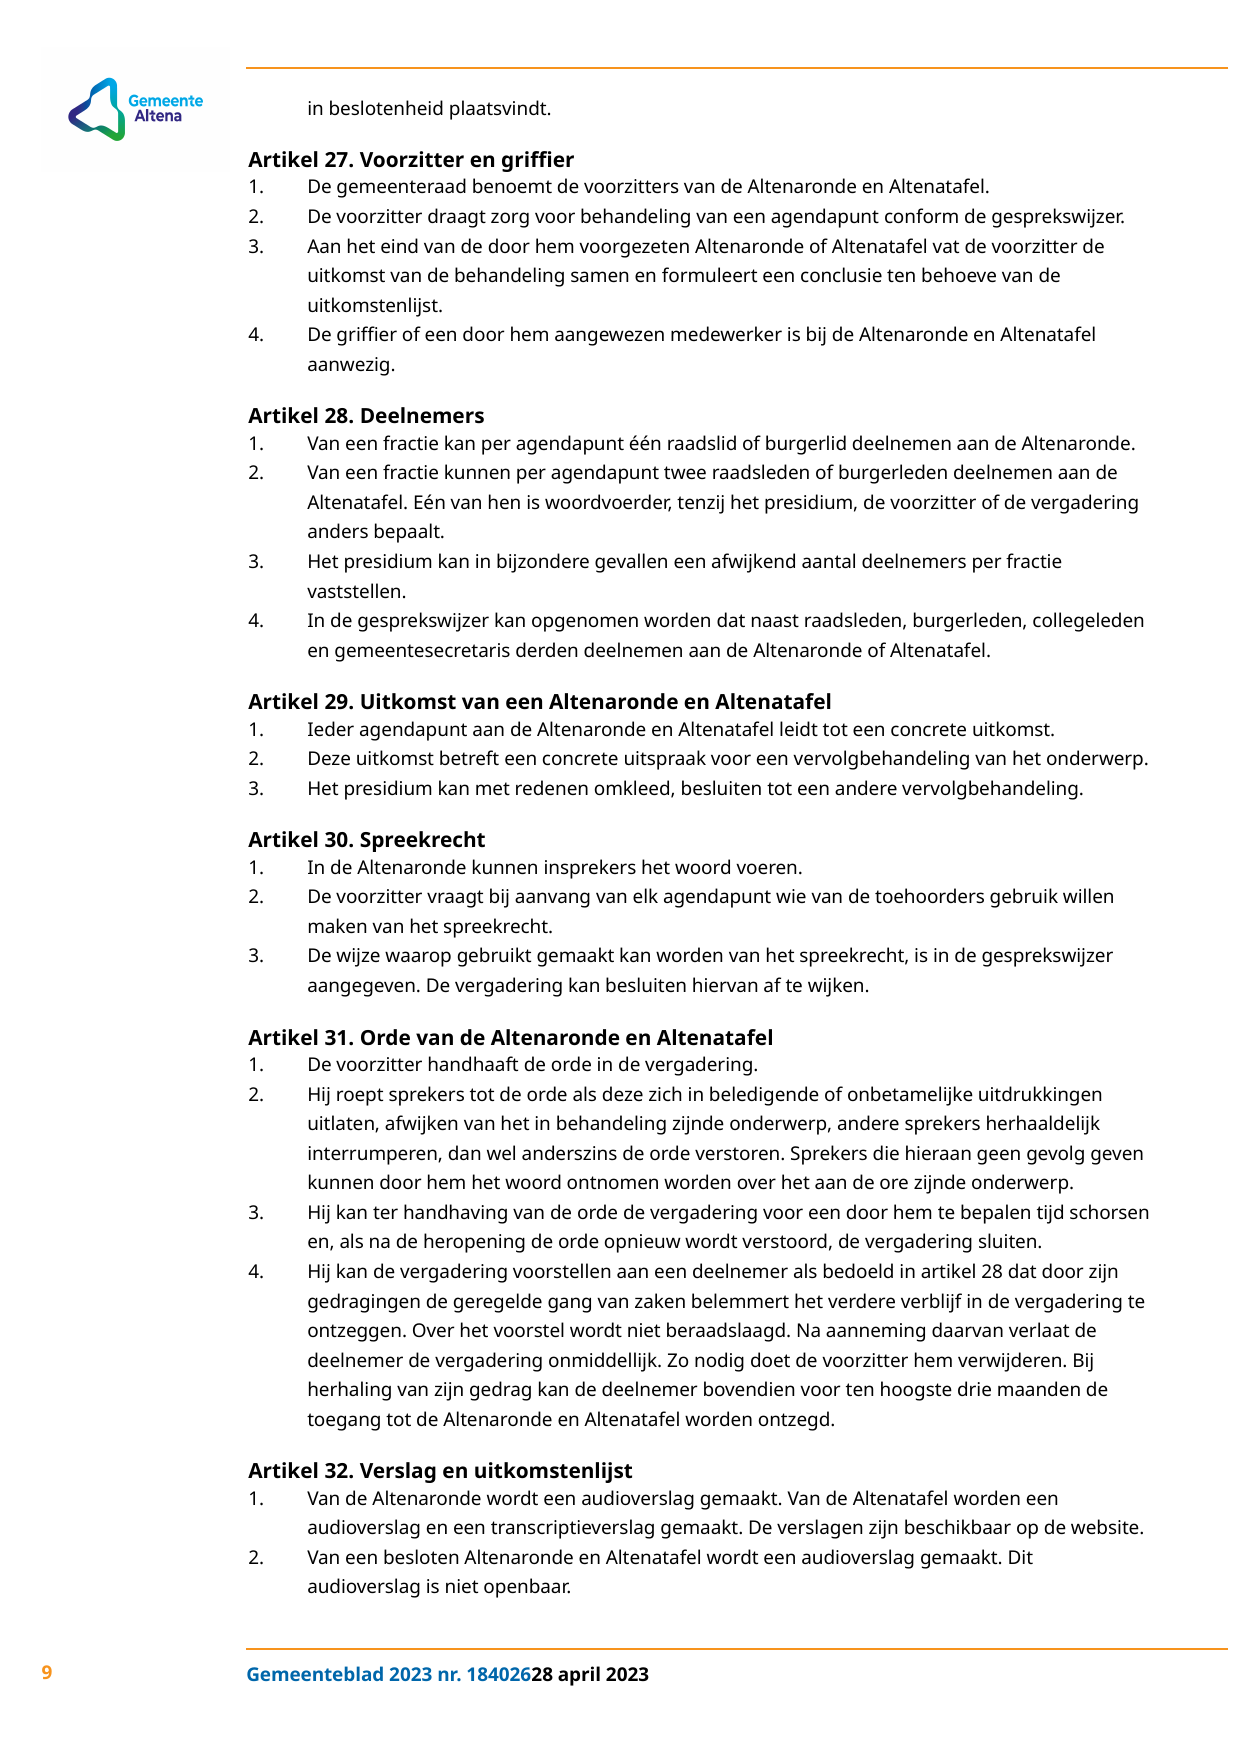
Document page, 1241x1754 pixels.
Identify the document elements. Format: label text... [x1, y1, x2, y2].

text Artikel 29. Uitkomst van een Altenaronde en Altenatafel [248, 687, 1152, 716]
list Hij kan ter handhaving van de orde de vergadering voor een door hem te bepalen tijd schorsen en, als na de heropening de orde opnieuw wordt verstoord, de vergadering sluiten. [248, 1199, 1152, 1254]
list Van de Altenaronde wordt een audioverslag gemaakt. Van de Altenatafel worden een audioverslag en een transcriptieverslag gemaakt. De verslagen zijn beschikbaar op de website. [248, 1485, 1152, 1540]
picture [41, 47, 231, 172]
list Hij kan de vergadering voorstellen aan een deelnemer als bedoeld in artikel 28 dat door zijn gedragingen de geregelde gang van zaken belemmert het verdere verblijf in de vergadering te ontzeggen. Over het voorstel wordt niet beraadslaagd. Na aanneming daarvan verlaat de deelnemer de vergadering onmiddellijk. Zo nodig doet de voorzitter hem verwijderen. Bij herhaling van zijn gedrag kan de deelnemer bovendien voor ten hoogste drie maanden de toegang tot de Altenaronde en Altenatafel worden ontzegd. [248, 1258, 1152, 1432]
text Artikel 32. Verslag en uitkomstenlijst [248, 1457, 1152, 1485]
list Het presidium kan in bijzondere gevallen een afwijkend aantal deelnemers per fractie vaststellen. [248, 548, 1152, 604]
list in beslotenheid plaatsvindt. [248, 95, 1152, 121]
list Van een fractie kunnen per agendapunt twee raadsleden of burgerleden deelnemen aan de Altenatafel. Eén van hen is woordvoerder, tenzij het presidium, de voorzitter of de vergadering anders bepaalt. [248, 459, 1152, 544]
list De voorzitter handhaaft de orde in de vergadering. [248, 1051, 1152, 1077]
list Aan het eind van de door hem voorgezeten Altenaronde of Altenatafel vat de voorzitter de uitkomst van de behandeling samen en formuleert een conclusie ten behoeve van de uitkomstenlijst. [248, 233, 1152, 318]
list Van een fractie kan per agendapunt één raadslid of burgerlid deelnemen aan de Altenaronde. [248, 430, 1152, 456]
list Het presidium kan met redenen omkleed, besluiten tot een andere vervolgbehandeling. [248, 775, 1152, 801]
text Artikel 27. Voorzitter en griffier [248, 145, 1152, 174]
list Deze uitkomst betreft een concrete uitspraak voor een vervolgbehandeling van het onderwerp. [248, 746, 1152, 771]
list Hij roept sprekers tot de orde als deze zich in beledigende of onbetamelijke uitdrukkingen uitlaten, afwijken van het in behandeling zijnde onderwerp, andere sprekers herhaaldelijk interrumperen, dan wel anderszins de orde verstoren. Sprekers die hieraan geen gevolg geven kunnen door hem het woord ontnomen worden over het aan de ore zijnde onderwerp. [248, 1081, 1152, 1195]
list In de Altenaronde kunnen insprekers het woord voeren. [248, 854, 1152, 880]
list De griffier of een door hem aangewezen medewerker is bij de Altenaronde en Altenatafel aanwezig. [248, 322, 1152, 377]
list In de gesprekswijzer kan opgenomen worden dat naast raadsleden, burgerleden, collegeleden en gemeentesecretaris derden deelnemen aan de Altenaronde of Altenatafel. [248, 607, 1152, 663]
text Artikel 30. Spreekrecht [248, 826, 1152, 854]
list Ieder agendapunt aan de Altenaronde en Altenatafel leidt tot een concrete uitkomst. [248, 716, 1152, 742]
list Van een besloten Altenaronde en Altenatafel wordt een audioverslag gemaakt. Dit audioverslag is niet openbaar. [248, 1544, 1152, 1599]
list De voorzitter vraagt bij aanvang van elk agendapunt wie van de toehoorders gebruik willen maken van het spreekrecht. [248, 883, 1152, 939]
list De gemeenteraad benoemt de voorzitters van de Altenaronde en Altenatafel. [248, 174, 1152, 199]
text Artikel 28. Deelnemers [248, 402, 1152, 430]
list De voorzitter draagt zorg voor behandeling van een agendapunt conform de gesprekswijzer. [248, 203, 1152, 229]
text Artikel 31. Orde van de Altenaronde en Altenatafel [248, 1023, 1152, 1051]
list De wijze waarop gebruikt gemaakt kan worden van het spreekrecht, is in de gesprekswijzer aangegeven. De vergadering kan besluiten hiervan af te wijken. [248, 943, 1152, 998]
